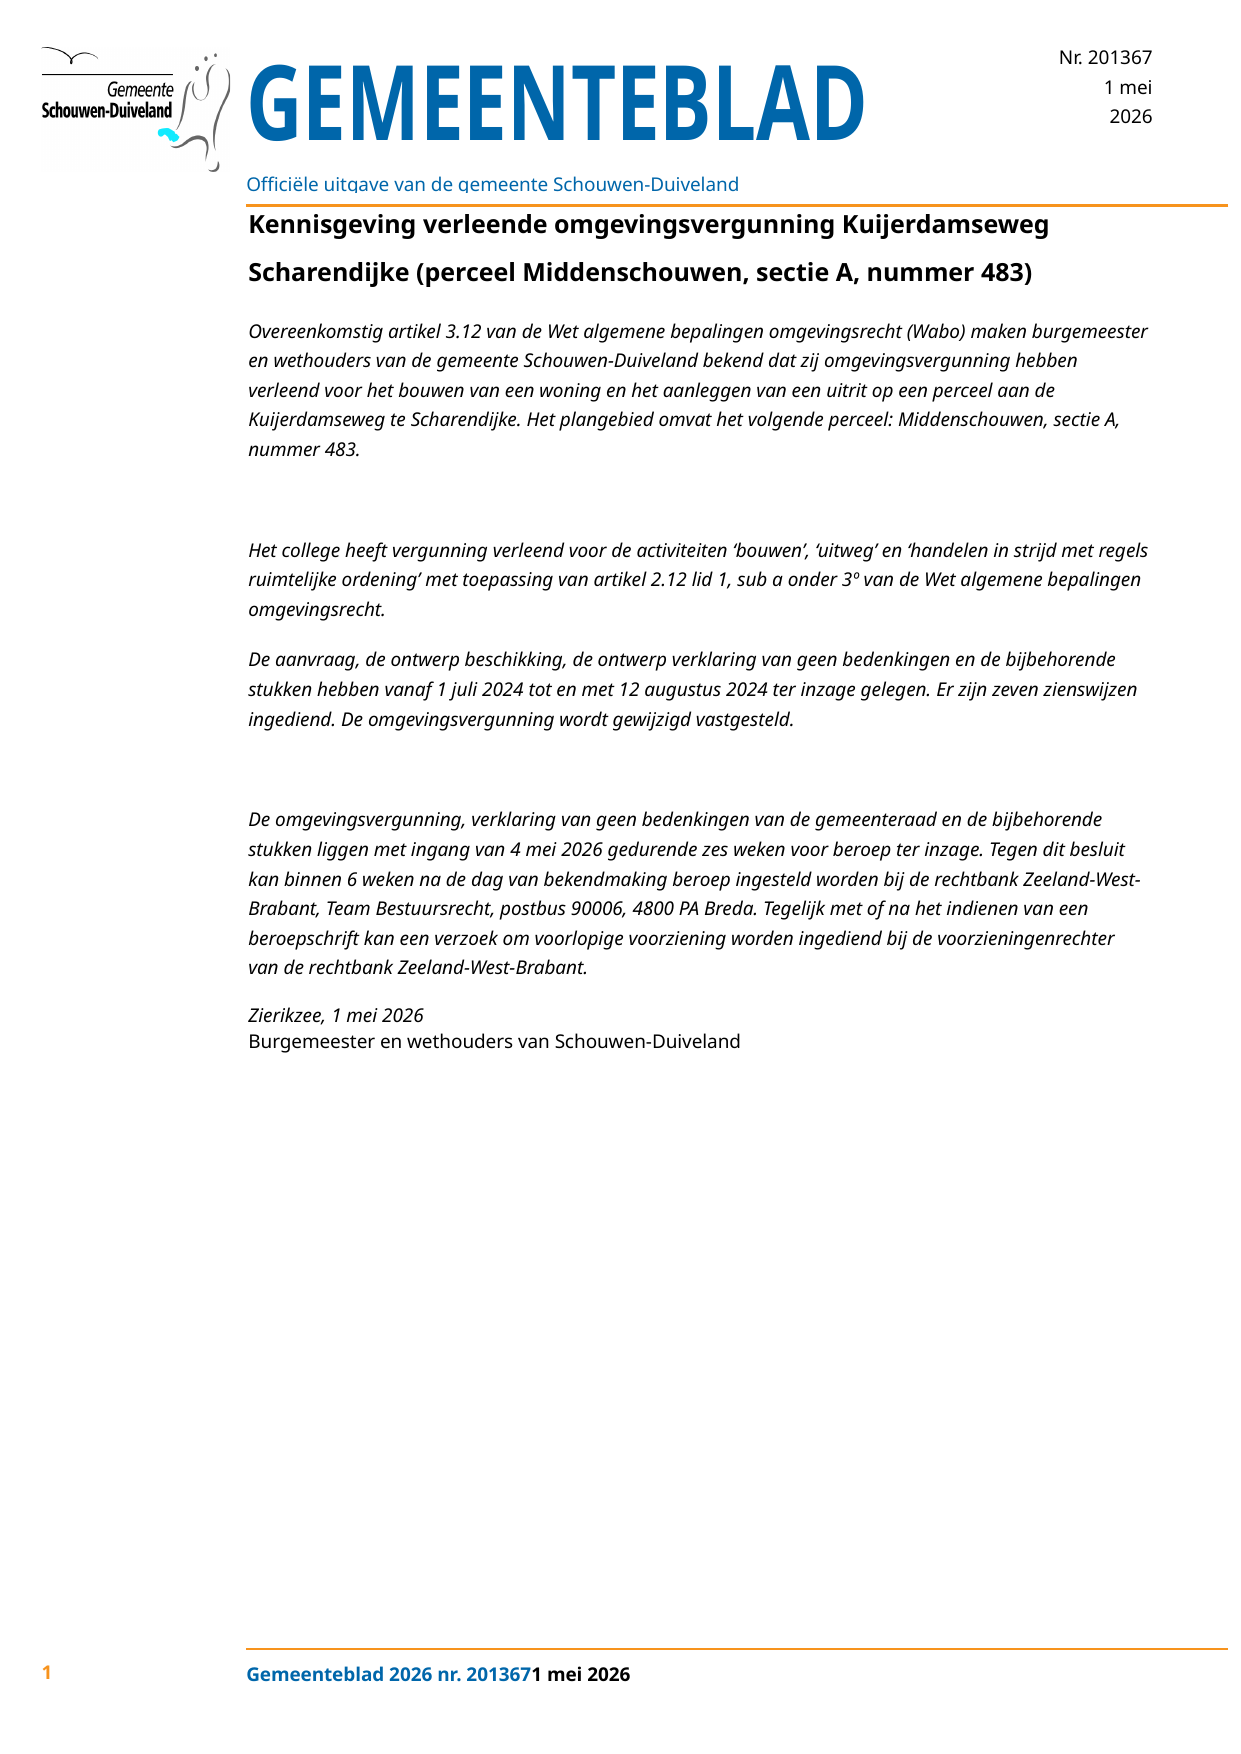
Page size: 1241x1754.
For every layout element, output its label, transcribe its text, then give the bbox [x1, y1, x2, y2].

text De aanvraag, de ontwerp beschikking, de ontwerp verklaring van geen bedenkingen en de bijbehorende stukken hebben vanaf 1 juli 2024 tot en met 12 augustus 2024 ter inzage gelegen. Er zijn zeven zienswijzen ingediend. De omgevingsvergunning wordt gewijzigd vastgesteld. [248, 647, 1152, 732]
text Zierikzee, 1 mei 2026 [248, 1002, 1152, 1028]
picture [41, 47, 231, 172]
text Het college heeft vergunning verleend voor de activiteiten ‘bouwen’, ‘uitweg’ en ‘handelen in strijd met regels ruimtelijke ordening’ met toepassing van artikel 2.12 lid 1, sub a onder 3º van de Wet algemene bepalingen omgevingsrecht. [248, 537, 1152, 622]
text Kennisgeving verleende omgevingsvergunning Kuijerdamseweg Scharendijke (perceel Middenschouwen, sectie A, nummer 483) [248, 207, 1152, 288]
text De omgevingsvergunning, verklaring van geen bedenkingen van de gemeenteraad en de bijbehorende stukken liggen met ingang van 4 mei 2026 gedurende zes weken voor beroep ter inzage. Tegen dit besluit kan binnen 6 weken na de dag van bekendmaking beroep ingesteld worden bij de rechtbank Zeeland-West-Brabant, Team Bestuursrecht, postbus 90006, 4800 PA Breda. Tegelijk met of na het indienen van een beroepschrift kan een verzoek om voorlopige voorziening worden ingediend bij de voorzieningenrechter van de rechtbank Zeeland-West-Brabant. [248, 807, 1152, 980]
text Overeenkomstig artikel 3.12 van de Wet algemene bepalingen omgevingsrecht (Wabo) maken burgemeester en wethouders van de gemeente Schouwen-Duiveland bekend dat zij omgevingsvergunning hebben verleend voor het bouwen van een woning en het aanleggen van een uitrit op een perceel aan de Kuijerdamseweg te Scharendijke. Het plangebied omvat het volgende perceel: Middenschouwen, sectie A, nummer 483. [248, 318, 1152, 462]
text Burgemeester en wethouders van Schouwen-Duiveland [248, 1028, 1152, 1054]
